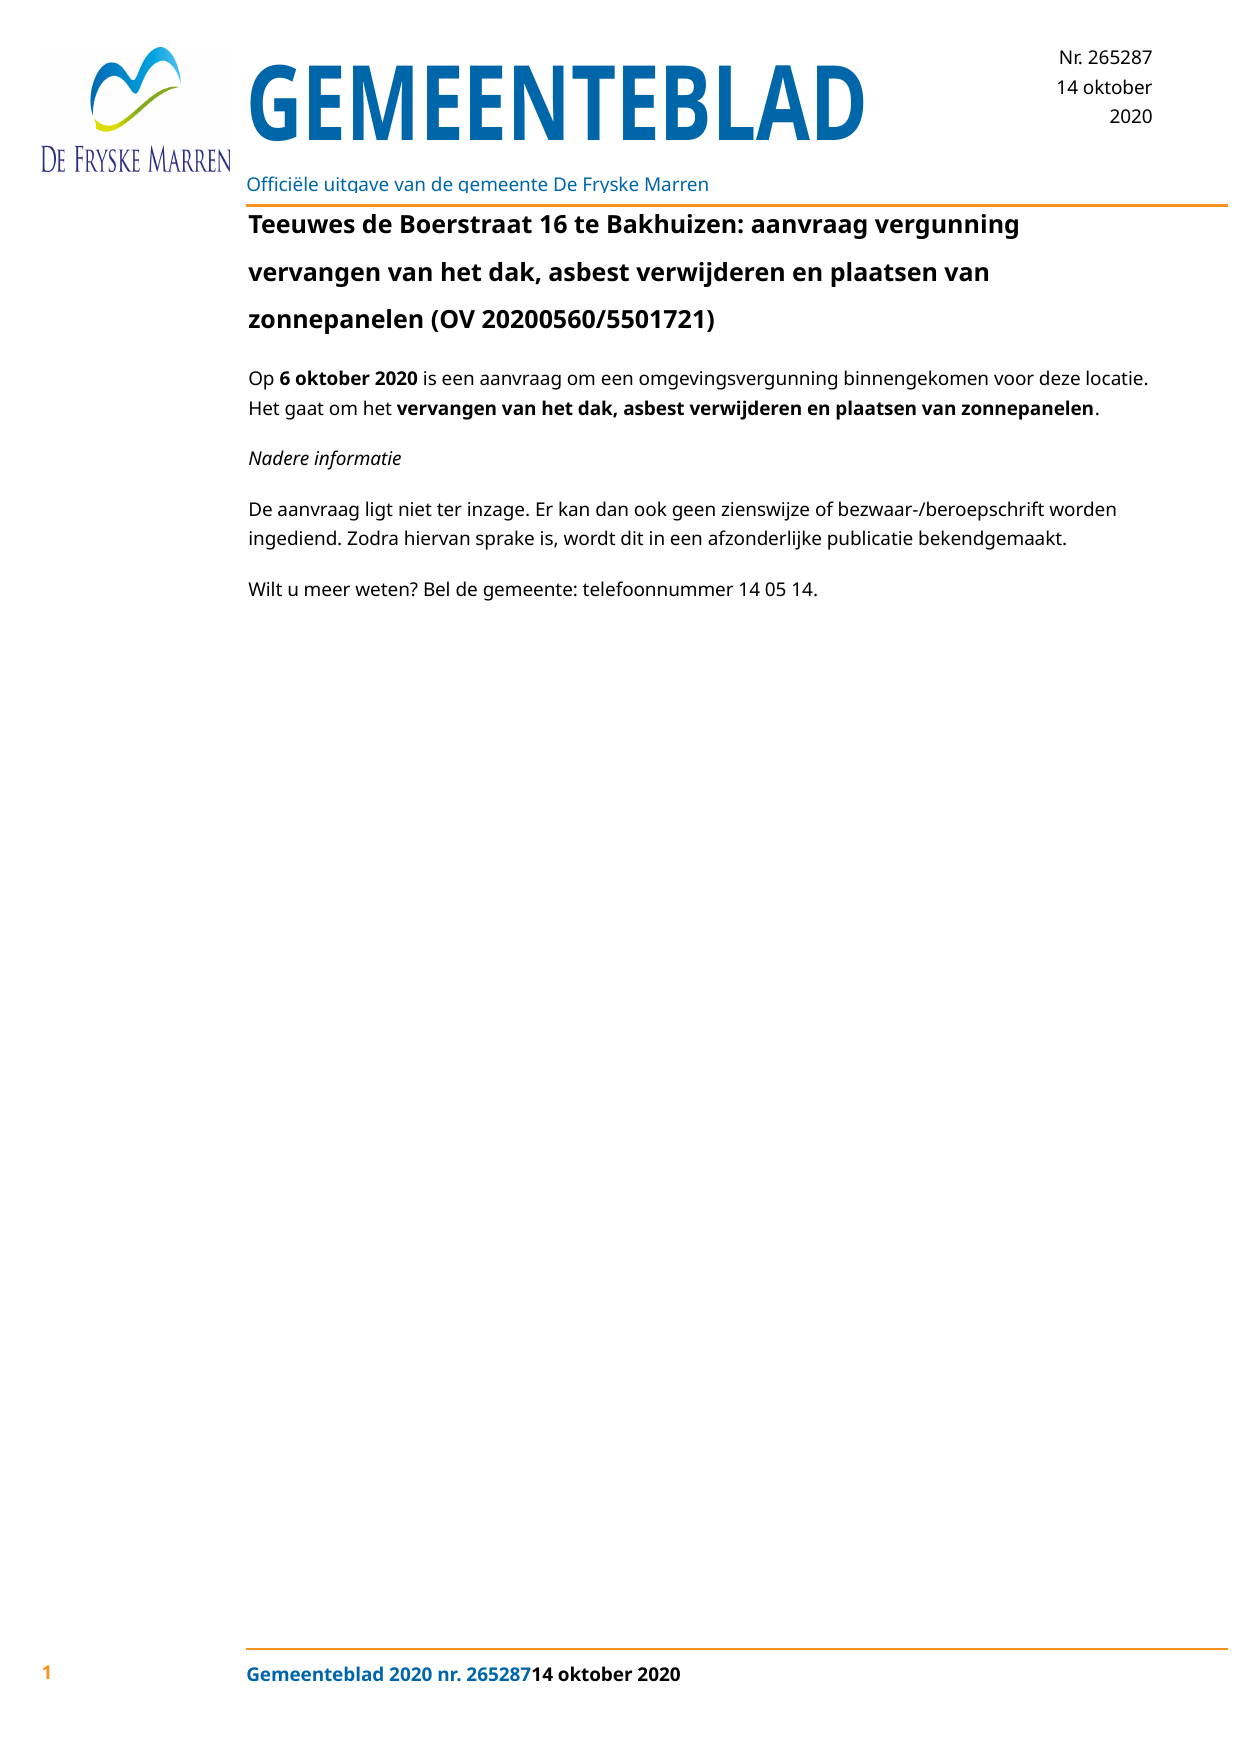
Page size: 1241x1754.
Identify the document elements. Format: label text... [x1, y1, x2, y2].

text Wilt u meer weten? Bel de gemeente: telefoonnummer 14 05 14. [248, 576, 1152, 602]
text De aanvraag ligt niet ter inzage. Er kan dan ook geen zienswijze of bezwaar-/beroepschrift worden ingediend. Zodra hiervan sprake is, wordt dit in een afzonderlijke publicatie bekendgemaakt. [248, 496, 1152, 551]
text Nadere informatie [248, 446, 1152, 471]
text Teeuwes de Boerstraat 16 te Bakhuizen: aanvraag vergunning vervangen van het dak, asbest verwijderen en plaatsen van zonnepanelen (OV 20200560/5501721) [248, 207, 1152, 336]
picture [41, 47, 231, 172]
text Op 6 oktober 2020 is een aanvraag om een omgevingsvergunning binnengekomen voor deze locatie. Het gaat om het vervangen van het dak, asbest verwijderen en plaatsen van zonnepanelen. [248, 366, 1152, 421]
